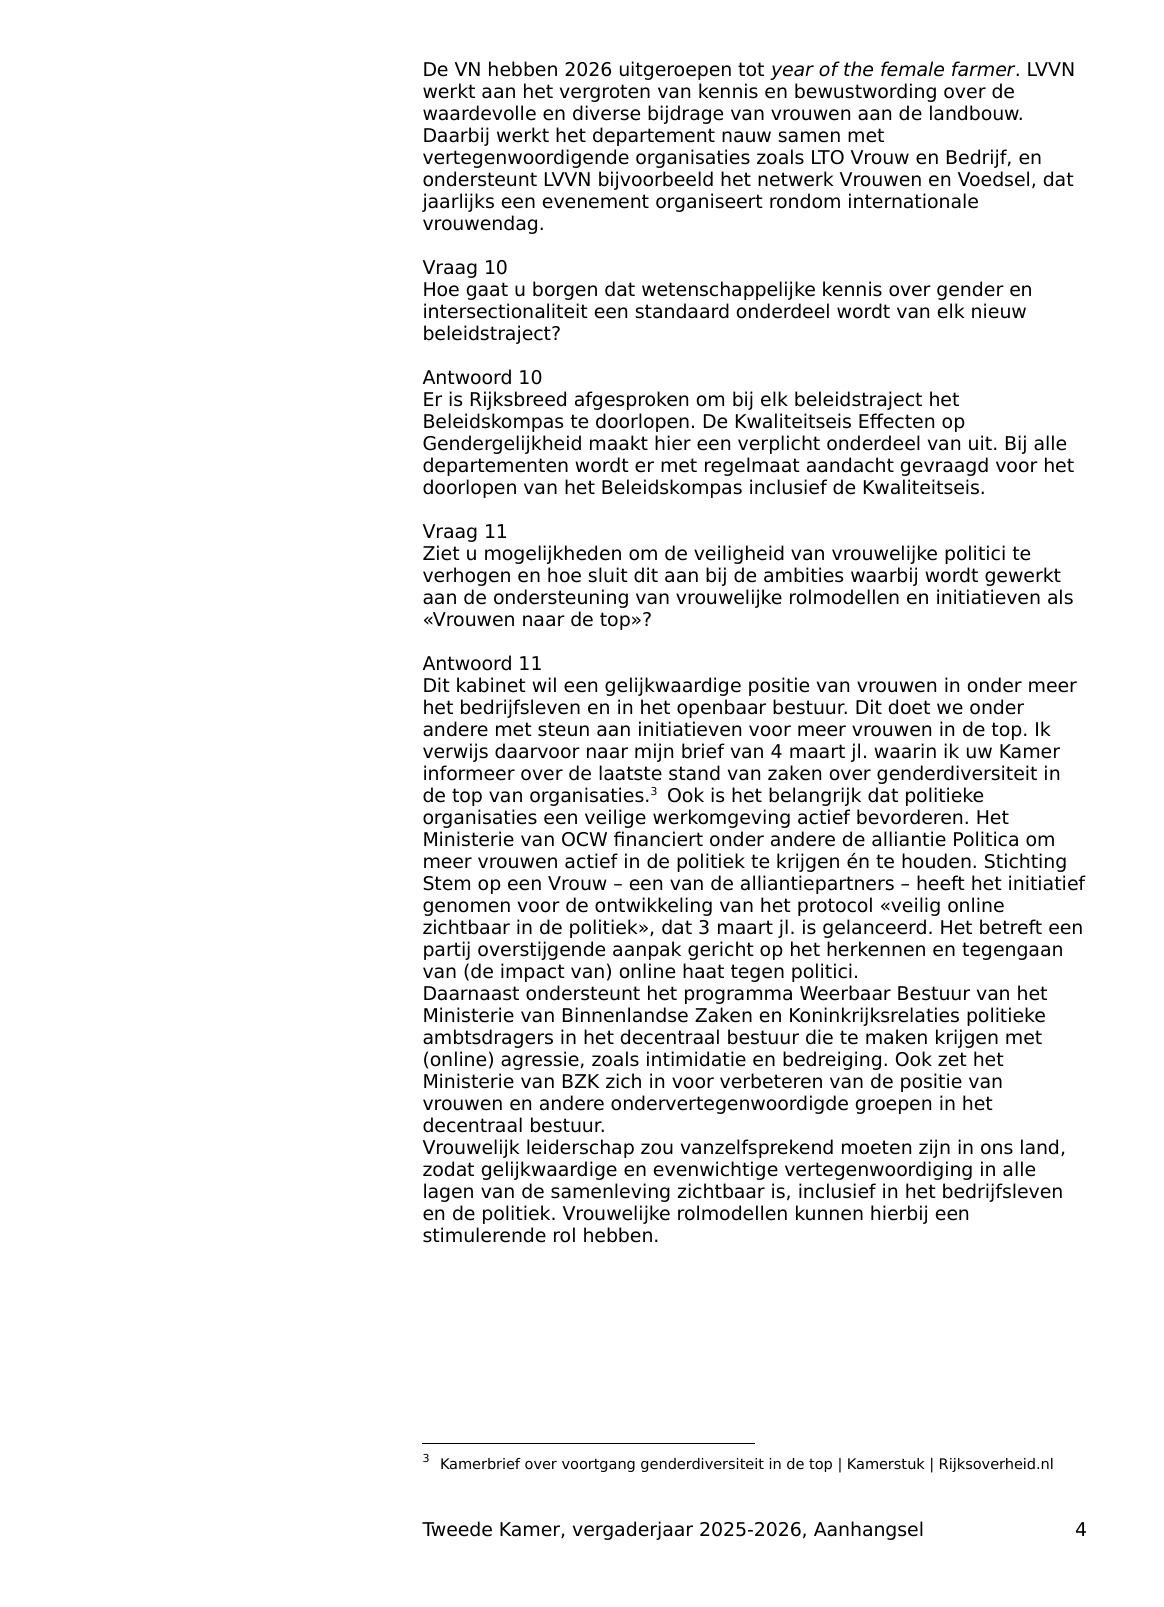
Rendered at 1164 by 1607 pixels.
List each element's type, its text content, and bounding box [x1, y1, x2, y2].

text Dit kabinet wil een gelijkwaardige positie van vrouwen in onder meer het bedrijfsleven en in het openbaar bestuur. Dit doet we onder andere met steun aan initiatieven voor meer vrouwen in de top. Ik verwijs daarvoor naar mijn brief van 4 maart jl. waarin ik uw Kamer informeer over de laatste stand van zaken over genderdiversiteit in de top van organisaties. Ook is het belangrijk dat politieke organisaties een veilige werkomgeving actief bevorderen. Het Ministerie van OCW financiert onder andere de alliantie Politica om meer vrouwen actief in de politiek te krijgen én te houden. Stichting Stem op een Vrouw – een van de alliantiepartners – heeft het initiatief genomen voor de ontwikkeling van het protocol «veilig online zichtbaar in de politiek», dat 3 maart jl. is gelanceerd. Het betreft een partij overstijgende aanpak gericht op het herkennen en tegengaan van (de impact van) online haat tegen politici. [422, 675, 1087, 983]
text Ziet u mogelijkheden om de veiligheid van vrouwelijke politici te verhogen en hoe sluit dit aan bij de ambities waarbij wordt gewerkt aan de ondersteuning van vrouwelijke rolmodellen en initiatieven als «Vrouwen naar de top»? [422, 543, 1087, 631]
text Vrouwelijk leiderschap zou vanzelfsprekend moeten zijn in ons land, zodat gelijkwaardige en evenwichtige vertegenwoordiging in alle lagen van de samenleving zichtbaar is, inclusief in het bedrijfsleven en de politiek. Vrouwelijke rolmodellen kunnen hierbij een stimulerende rol hebben. [422, 1137, 1087, 1247]
text Vraag 11 [422, 521, 1087, 543]
text Antwoord 10 [422, 367, 1087, 389]
text De VN hebben 2026 uitgeroepen tot year of the female farmer. LVVN werkt aan het vergroten van kennis en bewustwording over de waardevolle en diverse bijdrage van vrouwen aan de landbouw. Daarbij werkt het departement nauw samen met vertegenwoordigende organisaties zoals LTO Vrouw en Bedrijf, en ondersteunt LVVN bijvoorbeeld het netwerk Vrouwen en Voedsel, dat jaarlijks een evenement organiseert rondom internationale vrouwendag. [422, 59, 1087, 235]
text Hoe gaat u borgen dat wetenschappelijke kennis over gender en intersectionaliteit een standaard onderdeel wordt van elk nieuw beleidstraject? [422, 279, 1087, 345]
text Daarnaast ondersteunt het programma Weerbaar Bestuur van het Ministerie van Binnenlandse Zaken en Koninkrijksrelaties politieke ambtsdragers in het decentraal bestuur die te maken krijgen met (online) agressie, zoals intimidatie en bedreiging. Ook zet het Ministerie van BZK zich in voor verbeteren van de positie van vrouwen en andere ondervertegenwoordigde groepen in het decentraal bestuur. [422, 983, 1087, 1137]
text Er is Rijksbreed afgesproken om bij elk beleidstraject het Beleidskompas te doorlopen. De Kwaliteitseis Effecten op Gendergelijkheid maakt hier een verplicht onderdeel van uit. Bij alle departementen wordt er met regelmaat aandacht gevraagd voor het doorlopen van het Beleidskompas inclusief de Kwaliteitseis. [422, 389, 1087, 499]
text Antwoord 11 [422, 653, 1087, 675]
text Vraag 10 [422, 257, 1087, 279]
text Kamerbrief over voortgang genderdiversiteit in de top | Kamerstuk | Rijksoverheid.nl [422, 1452, 1087, 1474]
